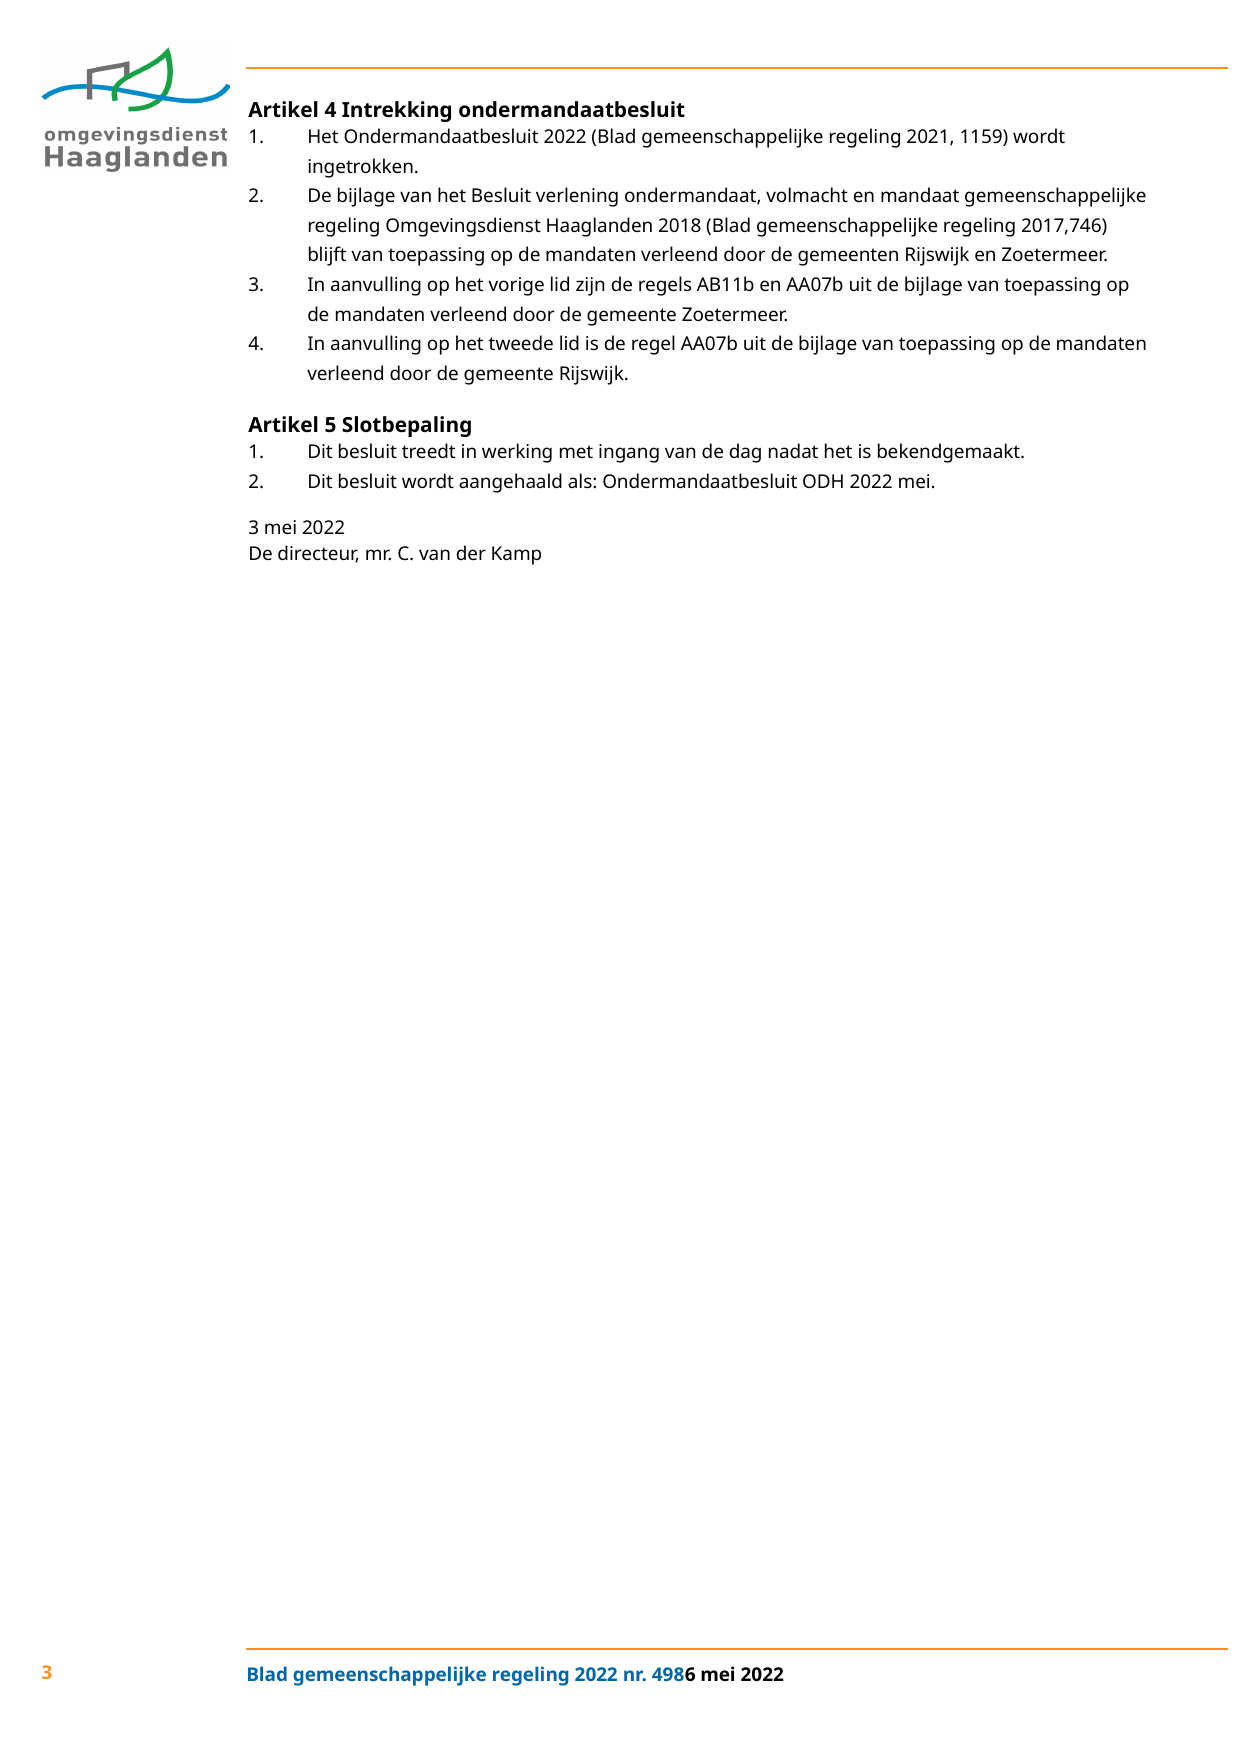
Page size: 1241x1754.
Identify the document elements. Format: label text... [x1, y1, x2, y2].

list Het Ondermandaatbesluit 2022 (Blad gemeenschappelijke regeling 2021, 1159) wordt ingetrokken. [248, 123, 1152, 178]
list Dit besluit wordt aangehaald als: Ondermandaatbesluit ODH 2022 mei. [248, 468, 1152, 494]
list In aanvulling op het vorige lid zijn de regels AB11b en AA07b uit de bijlage van toepassing op de mandaten verleend door de gemeente Zoetermeer. [248, 271, 1152, 326]
list Dit besluit treedt in werking met ingang van de dag nadat het is bekendgemaakt. [248, 439, 1152, 464]
picture [41, 47, 231, 172]
text Artikel 5 Slotbepaling [248, 410, 1152, 439]
list De bijlage van het Besluit verlening ondermandaat, volmacht en mandaat gemeenschappelijke regeling Omgevingsdienst Haaglanden 2018 (Blad gemeenschappelijke regeling 2017,746) blijft van toepassing op de mandaten verleend door de gemeenten Rijswijk en Zoetermeer. [248, 182, 1152, 267]
text De directeur, mr. C. van der Kamp [248, 540, 1152, 565]
text Artikel 4 Intrekking ondermandaatbesluit [248, 95, 1152, 123]
text 3 mei 2022 [248, 514, 1152, 540]
list In aanvulling op het tweede lid is de regel AA07b uit de bijlage van toepassing op de mandaten verleend door de gemeente Rijswijk. [248, 330, 1152, 386]
